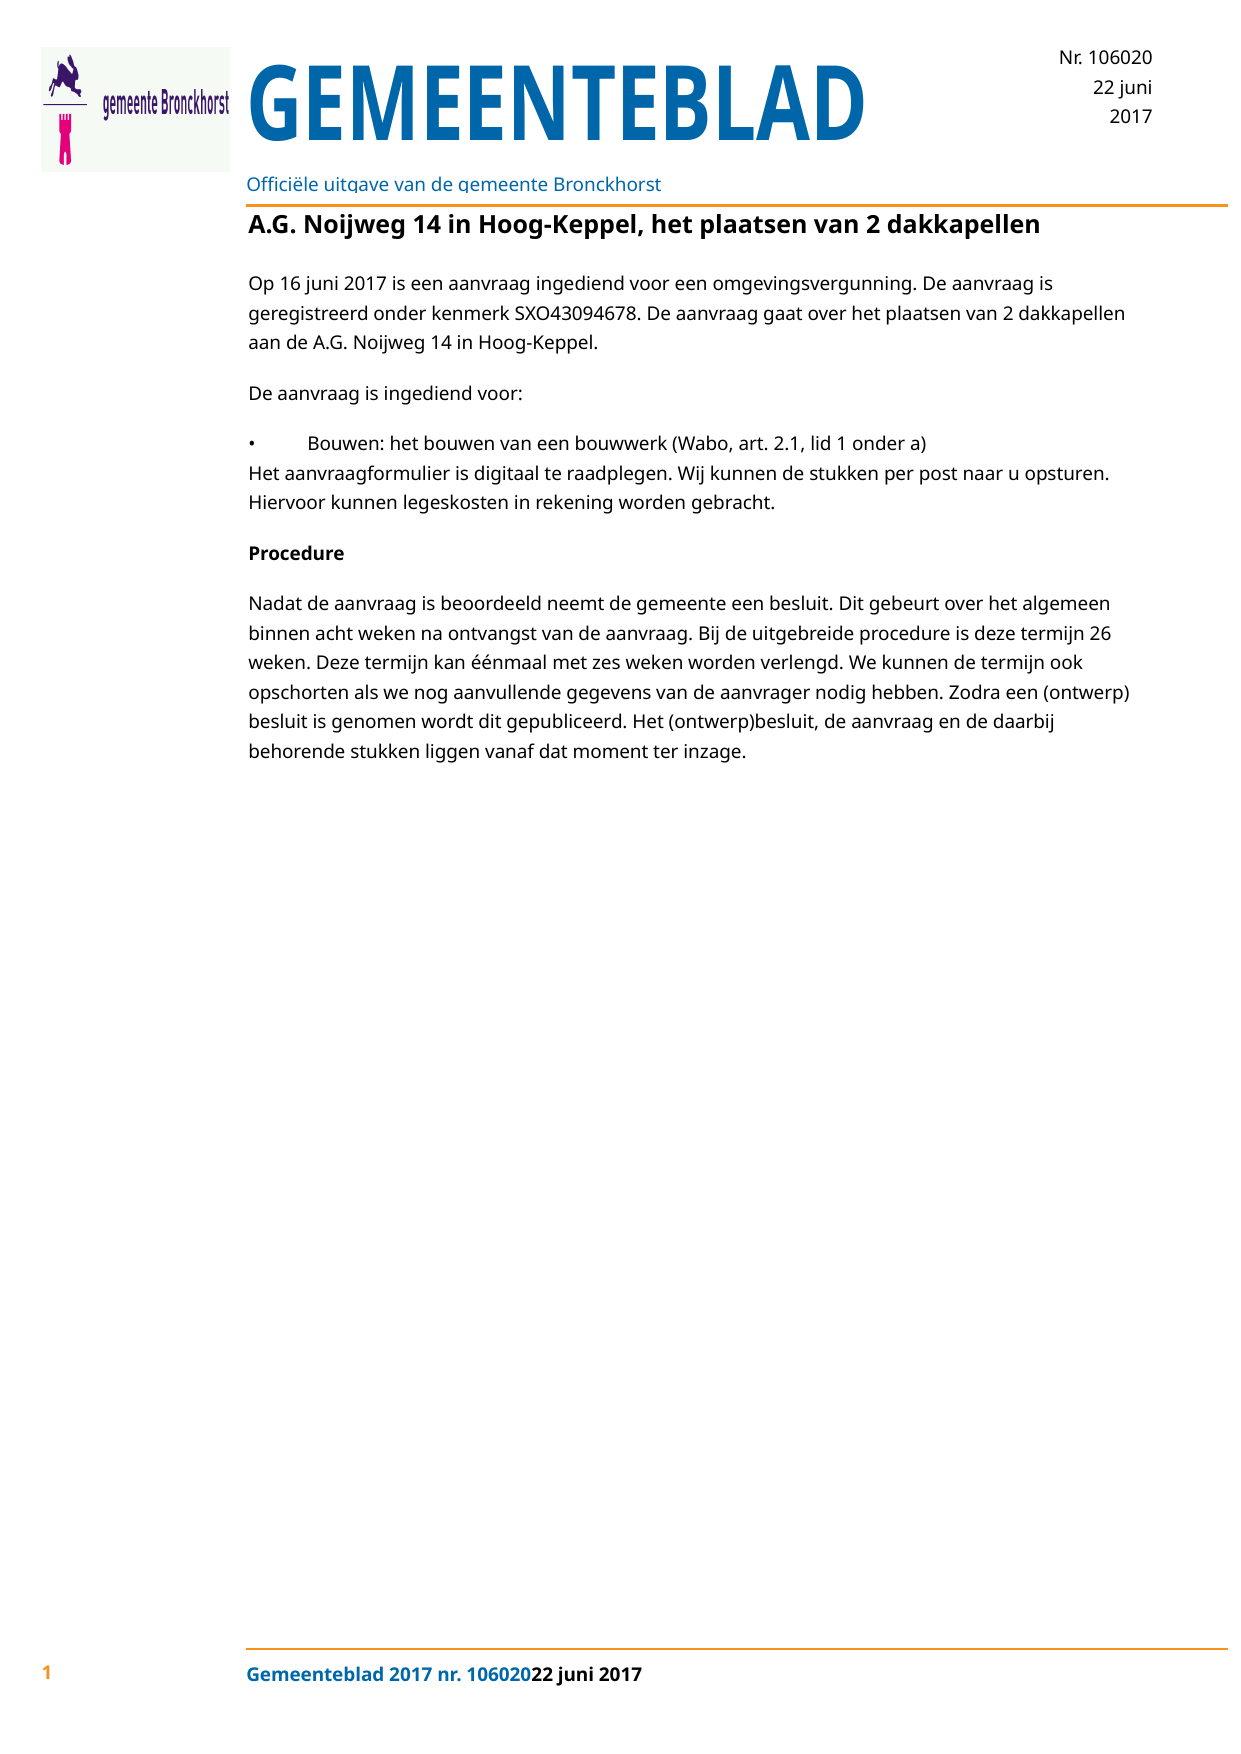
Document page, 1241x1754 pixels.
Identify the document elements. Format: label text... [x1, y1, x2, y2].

text A.G. Noijweg 14 in Hoog-Keppel, het plaatsen van 2 dakkapellen [248, 207, 1152, 241]
text Het aanvraagformulier is digitaal te raadplegen. Wij kunnen de stukken per post naar u opsturen. Hiervoor kunnen legeskosten in rekening worden gebracht. [248, 460, 1152, 515]
text De aanvraag is ingediend voor: [248, 380, 1152, 406]
picture [41, 47, 231, 172]
text Op 16 juni 2017 is een aanvraag ingediend voor een omgevingsvergunning. De aanvraag is geregistreerd onder kenmerk SXO43094678. De aanvraag gaat over het plaatsen van 2 dakkapellen aan de A.G. Noijweg 14 in Hoog-Keppel. [248, 270, 1152, 355]
list Bouwen: het bouwen van een bouwwerk (Wabo, art. 2.1, lid 1 onder a) [248, 430, 1152, 456]
text Procedure [248, 540, 1152, 566]
text Nadat de aanvraag is beoordeeld neemt de gemeente een besluit. Dit gebeurt over het algemeen binnen acht weken na ontvangst van de aanvraag. Bij de uitgebreide procedure is deze termijn 26 weken. Deze termijn kan éénmaal met zes weken worden verlengd. We kunnen de termijn ook opschorten als we nog aanvullende gegevens van de aanvrager nodig hebben. Zodra een (ontwerp) besluit is genomen wordt dit gepubliceerd. Het (ontwerp)besluit, de aanvraag en de daarbij behorende stukken liggen vanaf dat moment ter inzage. [248, 590, 1152, 764]
